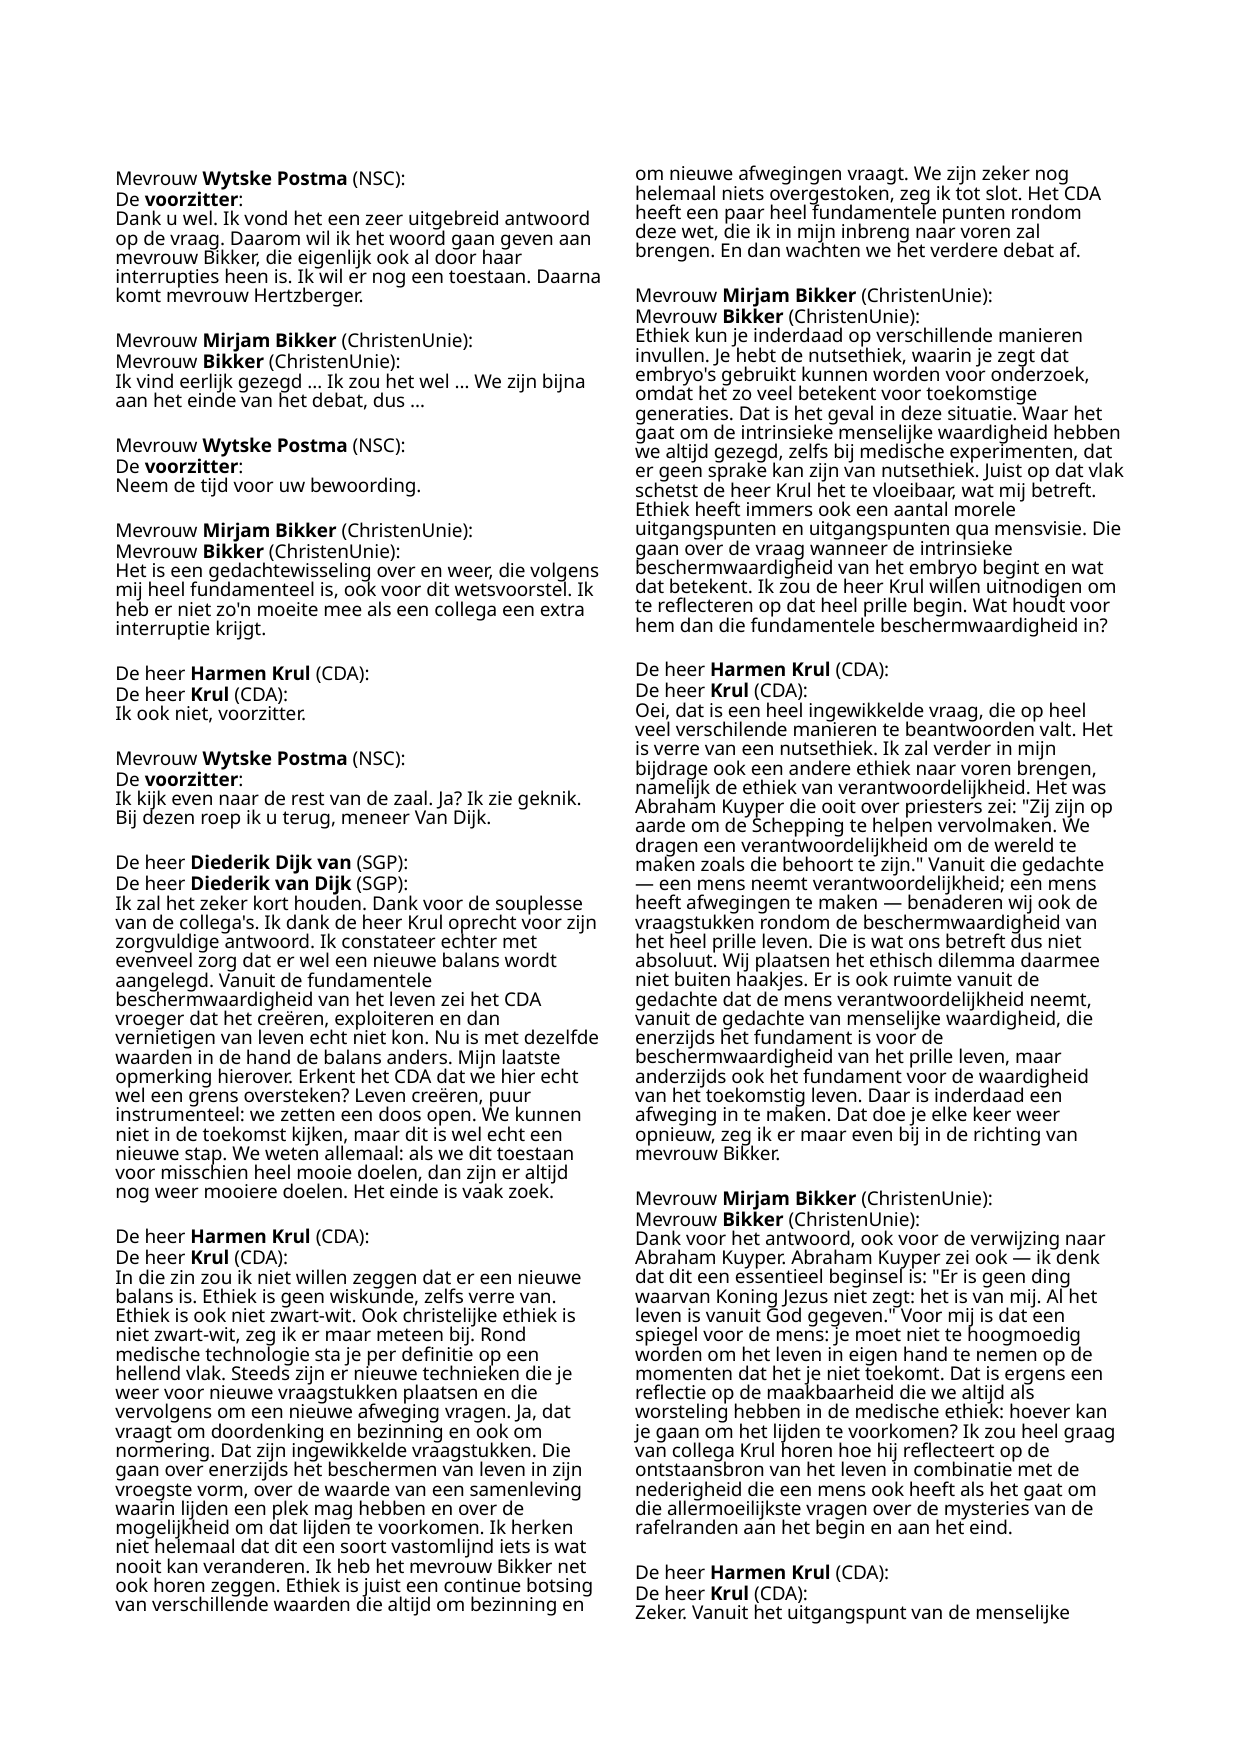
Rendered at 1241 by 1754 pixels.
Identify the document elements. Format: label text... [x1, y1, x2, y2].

text Ik kijk even naar de rest van de zaal. Ja? Ik zie geknik. Bij dezen roep ik u terug, meneer Van Dijk. [115, 790, 605, 829]
text Mevrouw Wytske Postma (NSC): [115, 432, 605, 458]
text De heer Diederik Dijk van (SGP): [115, 849, 605, 875]
text Dank u wel. Ik vond het een zeer uitgebreid antwoord op de vraag. Daarom wil ik het woord gaan geven aan mevrouw Bikker, die eigenlijk ook al door haar interrupties heen is. Ik wil er nog een toestaan. Daarna komt mevrouw Hertzberger. [115, 210, 605, 307]
text Mevrouw Mirjam Bikker (ChristenUnie): [115, 328, 605, 353]
text De heer Krul (CDA): [635, 682, 1125, 702]
text De heer Harmen Krul (CDA): [115, 1224, 605, 1249]
text De heer Harmen Krul (CDA): [635, 1559, 1125, 1585]
text Mevrouw Bikker (ChristenUnie): [115, 353, 605, 373]
text Mevrouw Bikker (ChristenUnie): [635, 1211, 1125, 1230]
text Neem de tijd voor uw bewoording. [115, 477, 605, 496]
text Mevrouw Mirjam Bikker (ChristenUnie): [635, 282, 1125, 308]
text In die zin zou ik niet willen zeggen dat er een nieuwe balans is. Ethiek is geen wiskunde, zelfs verre van. Ethiek is ook niet zwart-wit. Ook christelijke ethiek is niet zwart-wit, zeg ik er maar meteen bij. Rond medische technologie sta je per definitie op een hellend vlak. Steeds zijn er nieuwe technieken die je weer voor nieuwe vraagstukken plaatsen en die vervolgens om een nieuwe afweging vragen. Ja, dat vraagt om doordenking en bezinning en ook om normering. Dat zijn ingewikkelde vraagstukken. Die gaan over enerzijds het beschermen van leven in zijn vroegste vorm, over de waarde van een samenleving waarin lijden een plek mag hebben en over de mogelijkheid om dat lijden te voorkomen. Ik herken niet helemaal dat dit een soort vastomlijnd iets is wat nooit kan veranderen. Ik heb het mevrouw Bikker net ook horen zeggen. Ethiek is juist een continue botsing van verschillende waarden die altijd om bezinning en [115, 1269, 605, 1616]
text Oei, dat is een heel ingewikkelde vraag, die op heel veel verschilende manieren te beantwoorden valt. Het is verre van een nutsethiek. Ik zal verder in mijn bijdrage ook een andere ethiek naar voren brengen, namelijk de ethiek van verantwoordelijkheid. Het was Abraham Kuyper die ooit over priesters zei: "Zij zijn op aarde om de Schepping te helpen vervolmaken. We dragen een verantwoordelijkheid om de wereld te maken zoals die behoort te zijn." Vanuit die gedachte — een mens neemt verantwoordelijkheid; een mens heeft afwegingen te maken — benaderen wij ook de vraagstukken rondom de beschermwaardigheid van het heel prille leven. Die is wat ons betreft dus niet absoluut. Wij plaatsen het ethisch dilemma daarmee niet buiten haakjes. Er is ook ruimte vanuit de gedachte dat de mens verantwoordelijkheid neemt, vanuit de gedachte van menselijke waardigheid, die enerzijds het fundament is voor de beschermwaardigheid van het prille leven, maar anderzijds ook het fundament voor de waardigheid van het toekomstig leven. Daar is inderdaad een afweging in te maken. Dat doe je elke keer weer opnieuw, zeg ik er maar even bij in de richting van mevrouw Bikker. [635, 702, 1125, 1164]
text Ik ook niet, voorzitter. [115, 705, 605, 724]
text De heer Harmen Krul (CDA): [115, 660, 605, 686]
text De voorzitter: [115, 191, 605, 210]
text De heer Krul (CDA): [115, 686, 605, 705]
text om nieuwe afwegingen vraagt. We zijn zeker nog helemaal niets overgestoken, zeg ik tot slot. Het CDA heeft een paar heel fundamentele punten rondom deze wet, die ik in mijn inbreng naar voren zal brengen. En dan wachten we het verdere debat af. [635, 165, 1125, 262]
text Mevrouw Bikker (ChristenUnie): [115, 543, 605, 562]
text Mevrouw Mirjam Bikker (ChristenUnie): [635, 1185, 1125, 1211]
text Mevrouw Bikker (ChristenUnie): [635, 308, 1125, 327]
text Ik vind eerlijk gezegd … Ik zou het wel … We zijn bijna aan het einde van het debat, dus … [115, 373, 605, 411]
text De heer Harmen Krul (CDA): [635, 657, 1125, 682]
text Ethiek kun je inderdaad op verschillende manieren invullen. Je hebt de nutsethiek, waarin je zegt dat embryo's gebruikt kunnen worden voor onderzoek, omdat het zo veel betekent voor toekomstige generaties. Dat is het geval in deze situatie. Waar het gaat om de intrinsieke menselijke waardigheid hebben we altijd gezegd, zelfs bij medische experimenten, dat er geen sprake kan zijn van nutsethiek. Juist op dat vlak schetst de heer Krul het te vloeibaar, wat mij betreft. Ethiek heeft immers ook een aantal morele uitgangspunten en uitgangspunten qua mensvisie. Die gaan over de vraag wanneer de intrinsieke beschermwaardigheid van het embryo begint en wat dat betekent. Ik zou de heer Krul willen uitnodigen om te reflecteren op dat heel prille begin. Wat houdt voor hem dan die fundamentele beschermwaardigheid in? [635, 327, 1125, 636]
text De voorzitter: [115, 458, 605, 477]
text Mevrouw Wytske Postma (NSC): [115, 165, 605, 191]
text De heer Krul (CDA): [635, 1585, 1125, 1604]
text Mevrouw Mirjam Bikker (ChristenUnie): [115, 517, 605, 543]
text Het is een gedachtewisseling over en weer, die volgens mij heel fundamenteel is, ook voor dit wetsvoorstel. Ik heb er niet zo'n moeite mee als een collega een extra interruptie krijgt. [115, 562, 605, 639]
text Zeker. Vanuit het uitgangspunt van de menselijke [635, 1604, 1125, 1623]
text Dank voor het antwoord, ook voor de verwijzing naar Abraham Kuyper. Abraham Kuyper zei ook — ik denk dat dit een essentieel beginsel is: "Er is geen ding waarvan Koning Jezus niet zegt: het is van mij. Al het leven is vanuit God gegeven." Voor mij is dat een spiegel voor de mens: je moet niet te hoogmoedig worden om het leven in eigen hand te nemen op de momenten dat het je niet toekomt. Dat is ergens een reflectie op de maakbaarheid die we altijd als worsteling hebben in de medische ethiek: hoever kan je gaan om het lijden te voorkomen? Ik zou heel graag van collega Krul horen hoe hij reflecteert op de ontstaansbron van het leven in combinatie met de nederigheid die een mens ook heeft als het gaat om die allermoeilijkste vragen over de mysteries van de rafelranden aan het begin en aan het eind. [635, 1230, 1125, 1538]
text De heer Krul (CDA): [115, 1249, 605, 1269]
text Mevrouw Wytske Postma (NSC): [115, 745, 605, 771]
text De heer Diederik van Dijk (SGP): [115, 875, 605, 894]
text Ik zal het zeker kort houden. Dank voor de souplesse van de collega's. Ik dank de heer Krul oprecht voor zijn zorgvuldige antwoord. Ik constateer echter met evenveel zorg dat er wel een nieuwe balans wordt aangelegd. Vanuit de fundamentele beschermwaardigheid van het leven zei het CDA vroeger dat het creëren, exploiteren en dan vernietigen van leven echt niet kon. Nu is met dezelfde waarden in de hand de balans anders. Mijn laatste opmerking hierover. Erkent het CDA dat we hier echt wel een grens oversteken? Leven creëren, puur instrumenteel: we zetten een doos open. We kunnen niet in de toekomst kijken, maar dit is wel echt een nieuwe stap. We weten allemaal: als we dit toestaan voor misschien heel mooie doelen, dan zijn er altijd nog weer mooiere doelen. Het einde is vaak zoek. [115, 894, 605, 1203]
text De voorzitter: [115, 771, 605, 790]
